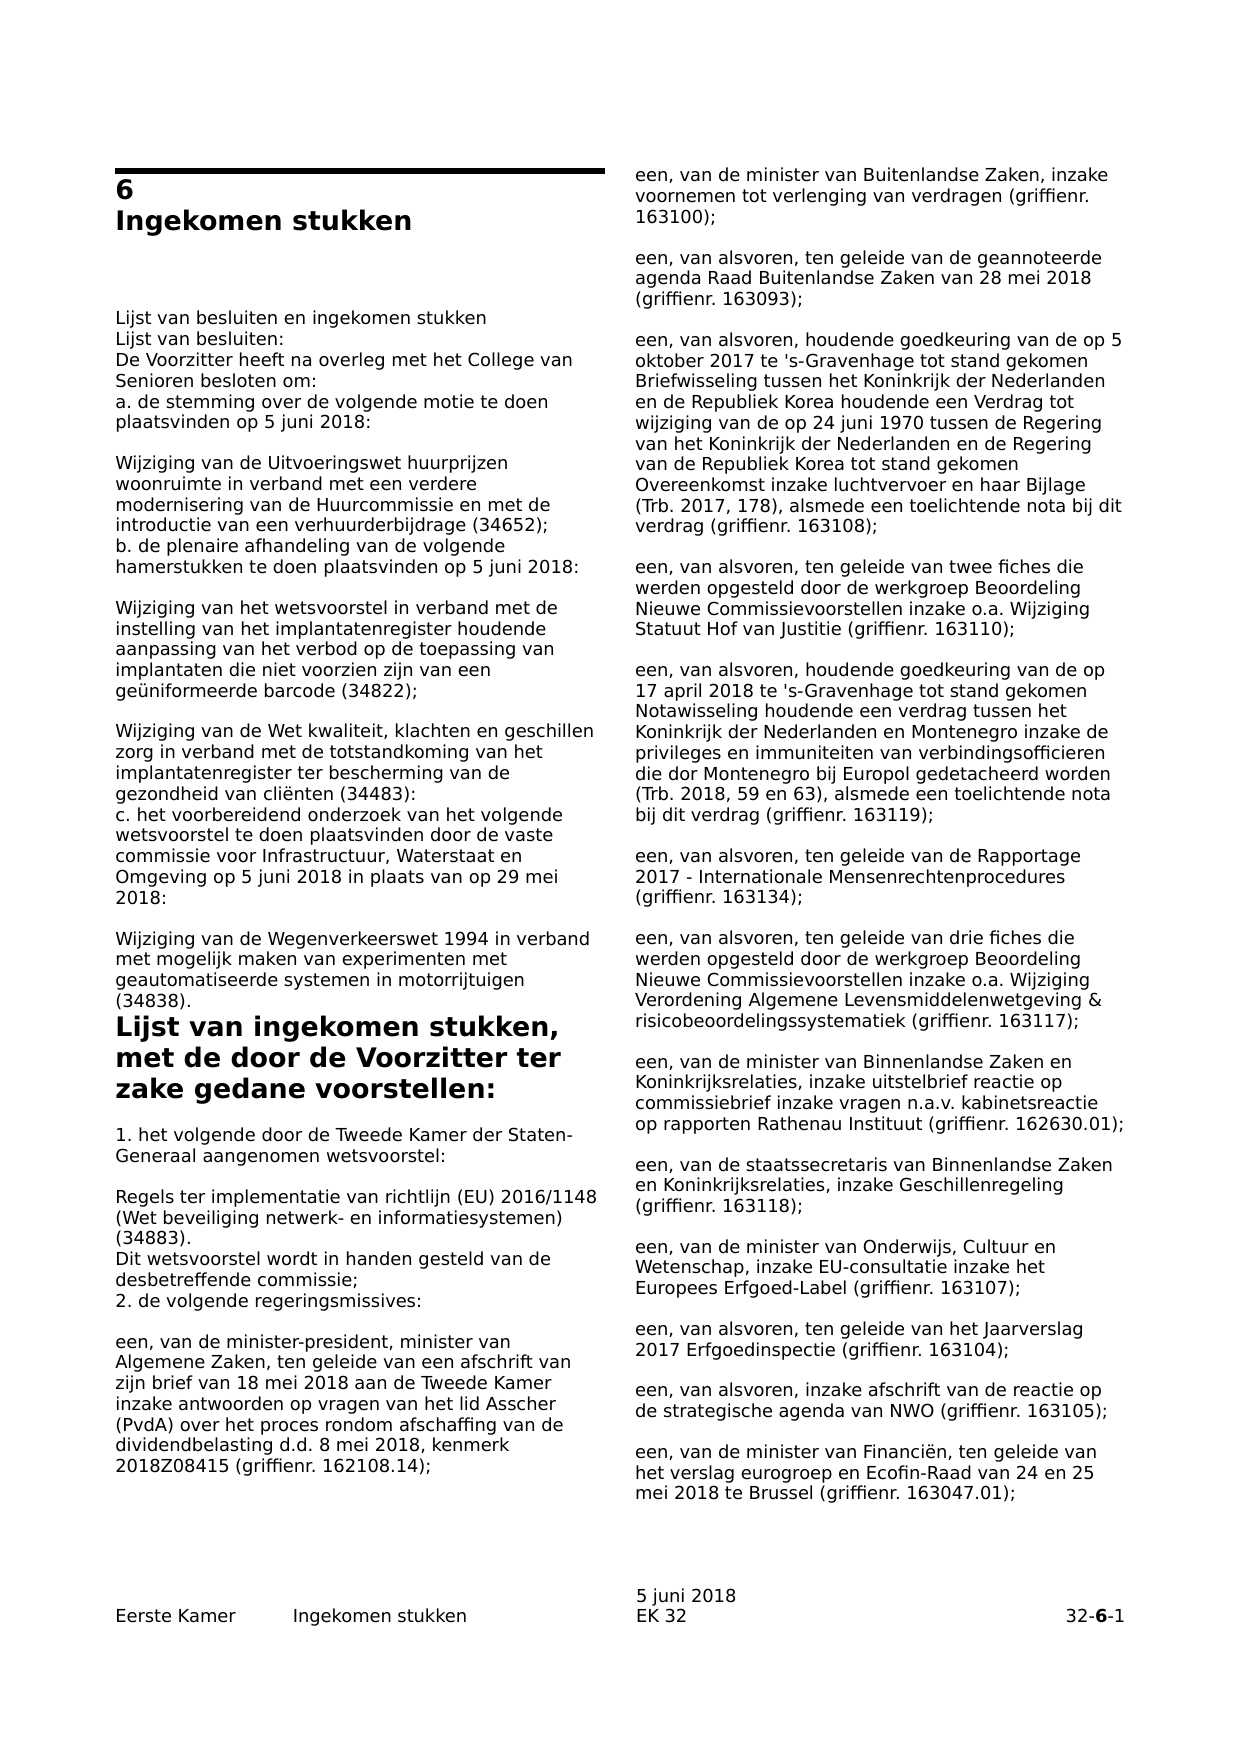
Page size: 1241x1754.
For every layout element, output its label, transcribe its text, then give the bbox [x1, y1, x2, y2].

text een, van alsvoren, ten geleide van de geannoteerde agenda Raad Buitenlandse Zaken van 28 mei 2018 (griffienr. 163093); [635, 247, 1125, 310]
text een, van alsvoren, inzake afschrift van de reactie op de strategische agenda van NWO (griffienr. 163105); [635, 1380, 1125, 1422]
text een, van alsvoren, ten geleide van twee fiches die werden opgesteld door de werkgroep Beoordeling Nieuwe Commissievoorstellen inzake o.a. Wijziging Statuut Hof van Justitie (griffienr. 163110); [635, 557, 1125, 640]
text a. de stemming over de volgende motie te doen plaatsvinden op 5 juni 2018: [115, 391, 605, 433]
title Lijst van ingekomen stukken, met de door de Voorzitter ter zake gedane voorstellen: [115, 1011, 605, 1105]
text een, van de minister van Binnenlandse Zaken en Koninkrijksrelaties, inzake uitstelbrief reactie op commissiebrief inzake vragen n.a.v. kabinetsreactie op rapporten Rathenau Instituut (griffienr. 162630.01); [635, 1052, 1125, 1134]
text een, van alsvoren, ten geleide van het Jaarverslag 2017 Erfgoedinspectie (griffienr. 163104); [635, 1319, 1125, 1360]
text Dit wetsvoorstel wordt in handen gesteld van de desbetreffende commissie; [115, 1249, 605, 1291]
text 2. de volgende regeringsmissives: [115, 1291, 605, 1311]
text Wijziging van de Wegenverkeerswet 1994 in verband met mogelijk maken van experimenten met geautomatiseerde systemen in motorrijtuigen (34838). [115, 928, 605, 1011]
text een, van de minister van Buitenlandse Zaken, inzake voornemen tot verlenging van verdragen (griffienr. 163100); [635, 165, 1125, 227]
text een, van alsvoren, ten geleide van drie fiches die werden opgesteld door de werkgroep Beoordeling Nieuwe Commissievoorstellen inzake o.a. Wijziging Verordening Algemene Levensmiddelenwetgeving & risicobeoordelingssystematiek (griffienr. 163117); [635, 928, 1125, 1032]
text een, van de minister-president, minister van Algemene Zaken, ten geleide van een afschrift van zijn brief van 18 mei 2018 aan de Tweede Kamer inzake antwoorden op vragen van het lid Asscher (PvdA) over het proces rondom afschaffing van de dividendbelasting d.d. 8 mei 2018, kenmerk 2018Z08415 (griffienr. 162108.14); [115, 1331, 605, 1477]
text een, van de minister van Onderwijs, Cultuur en Wetenschap, inzake EU-consultatie inzake het Europees Erfgoed-Label (griffienr. 163107); [635, 1237, 1125, 1299]
title 6 Ingekomen stukken [115, 174, 605, 237]
text b. de plenaire afhandeling van de volgende hamerstukken te doen plaatsvinden op 5 juni 2018: [115, 536, 605, 578]
text Wijziging van het wetsvoorstel in verband met de instelling van het implantatenregister houdende aanpassing van het verbod op de toepassing van implantaten die niet voorzien zijn van een geüniformeerde barcode (34822); [115, 598, 605, 701]
text 1. het volgende door de Tweede Kamer der Staten-Generaal aangenomen wetsvoorstel: [115, 1125, 605, 1167]
text c. het voorbereidend onderzoek van het volgende wetsvoorstel te doen plaatsvinden door de vaste commissie voor Infrastructuur, Waterstaat en Omgeving op 5 juni 2018 in plaats van op 29 mei 2018: [115, 804, 605, 908]
text Regels ter implementatie van richtlijn (EU) 2016/1148 (Wet beveiliging netwerk- en informatiesystemen) (34883). [115, 1187, 605, 1249]
text Lijst van besluiten: [115, 329, 605, 350]
text een, van alsvoren, ten geleide van de Rapportage 2017 - Internationale Mensenrechtenprocedures (griffienr. 163134); [635, 846, 1125, 908]
text Lijst van besluiten en ingekomen stukken [115, 308, 605, 329]
text een, van alsvoren, houdende goedkeuring van de op 5 oktober 2017 te 's-Gravenhage tot stand gekomen Briefwisseling tussen het Koninkrijk der Nederlanden en de Republiek Korea houdende een Verdrag tot wijziging van de op 24 juni 1970 tussen de Regering van het Koninkrijk der Nederlanden en de Regering van de Republiek Korea tot stand gekomen Overeenkomst inzake luchtvervoer en haar Bijlage (Trb. 2017, 178), alsmede een toelichtende nota bij dit verdrag (griffienr. 163108); [635, 330, 1125, 537]
text een, van de minister van Financiën, ten geleide van het verslag eurogroep en Ecofin-Raad van 24 en 25 mei 2018 te Brussel (griffienr. 163047.01); [635, 1442, 1125, 1504]
text Wijziging van de Wet kwaliteit, klachten en geschillen zorg in verband met de totstandkoming van het implantatenregister ter bescherming van de gezondheid van cliënten (34483): [115, 721, 605, 804]
text Wijziging van de Uitvoeringswet huurprijzen woonruimte in verband met een verdere modernisering van de Huurcommissie en met de introductie van een verhuurderbijdrage (34652); [115, 453, 605, 536]
text een, van alsvoren, houdende goedkeuring van de op 17 april 2018 te 's-Gravenhage tot stand gekomen Notawisseling houdende een verdrag tussen het Koninkrijk der Nederlanden en Montenegro inzake de privileges en immuniteiten van verbindingsofficieren die dor Montenegro bij Europol gedetacheerd worden (Trb. 2018, 59 en 63), alsmede een toelichtende nota bij dit verdrag (griffienr. 163119); [635, 660, 1125, 826]
text De Voorzitter heeft na overleg met het College van Senioren besloten om: [115, 350, 605, 391]
text een, van de staatssecretaris van Binnenlandse Zaken en Koninkrijksrelaties, inzake Geschillenregeling (griffienr. 163118); [635, 1154, 1125, 1217]
